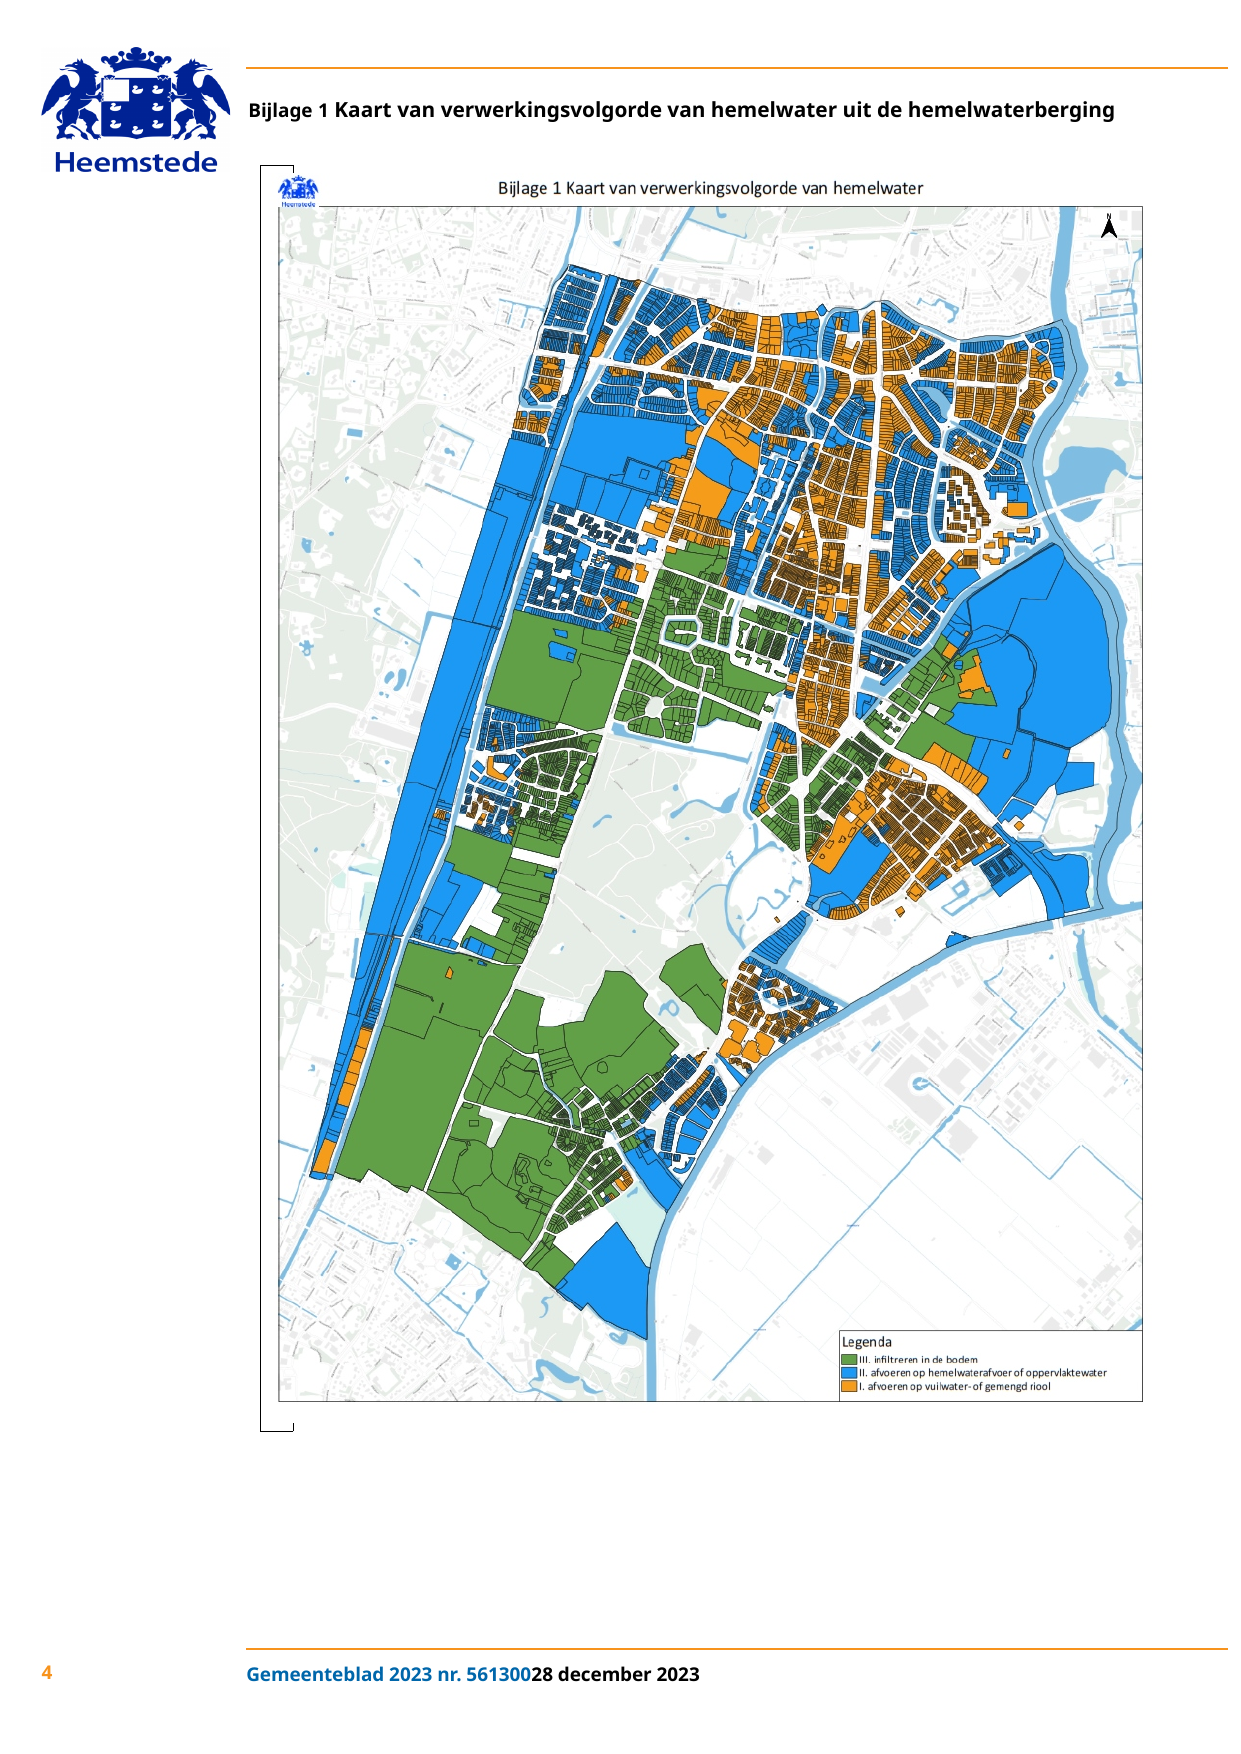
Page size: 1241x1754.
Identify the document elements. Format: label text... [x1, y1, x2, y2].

picture [41, 47, 231, 172]
picture [268, 173, 1155, 1423]
text Bijlage 1 Kaart van verwerkingsvolgorde van hemelwater uit de hemelwaterberging [248, 95, 1152, 123]
